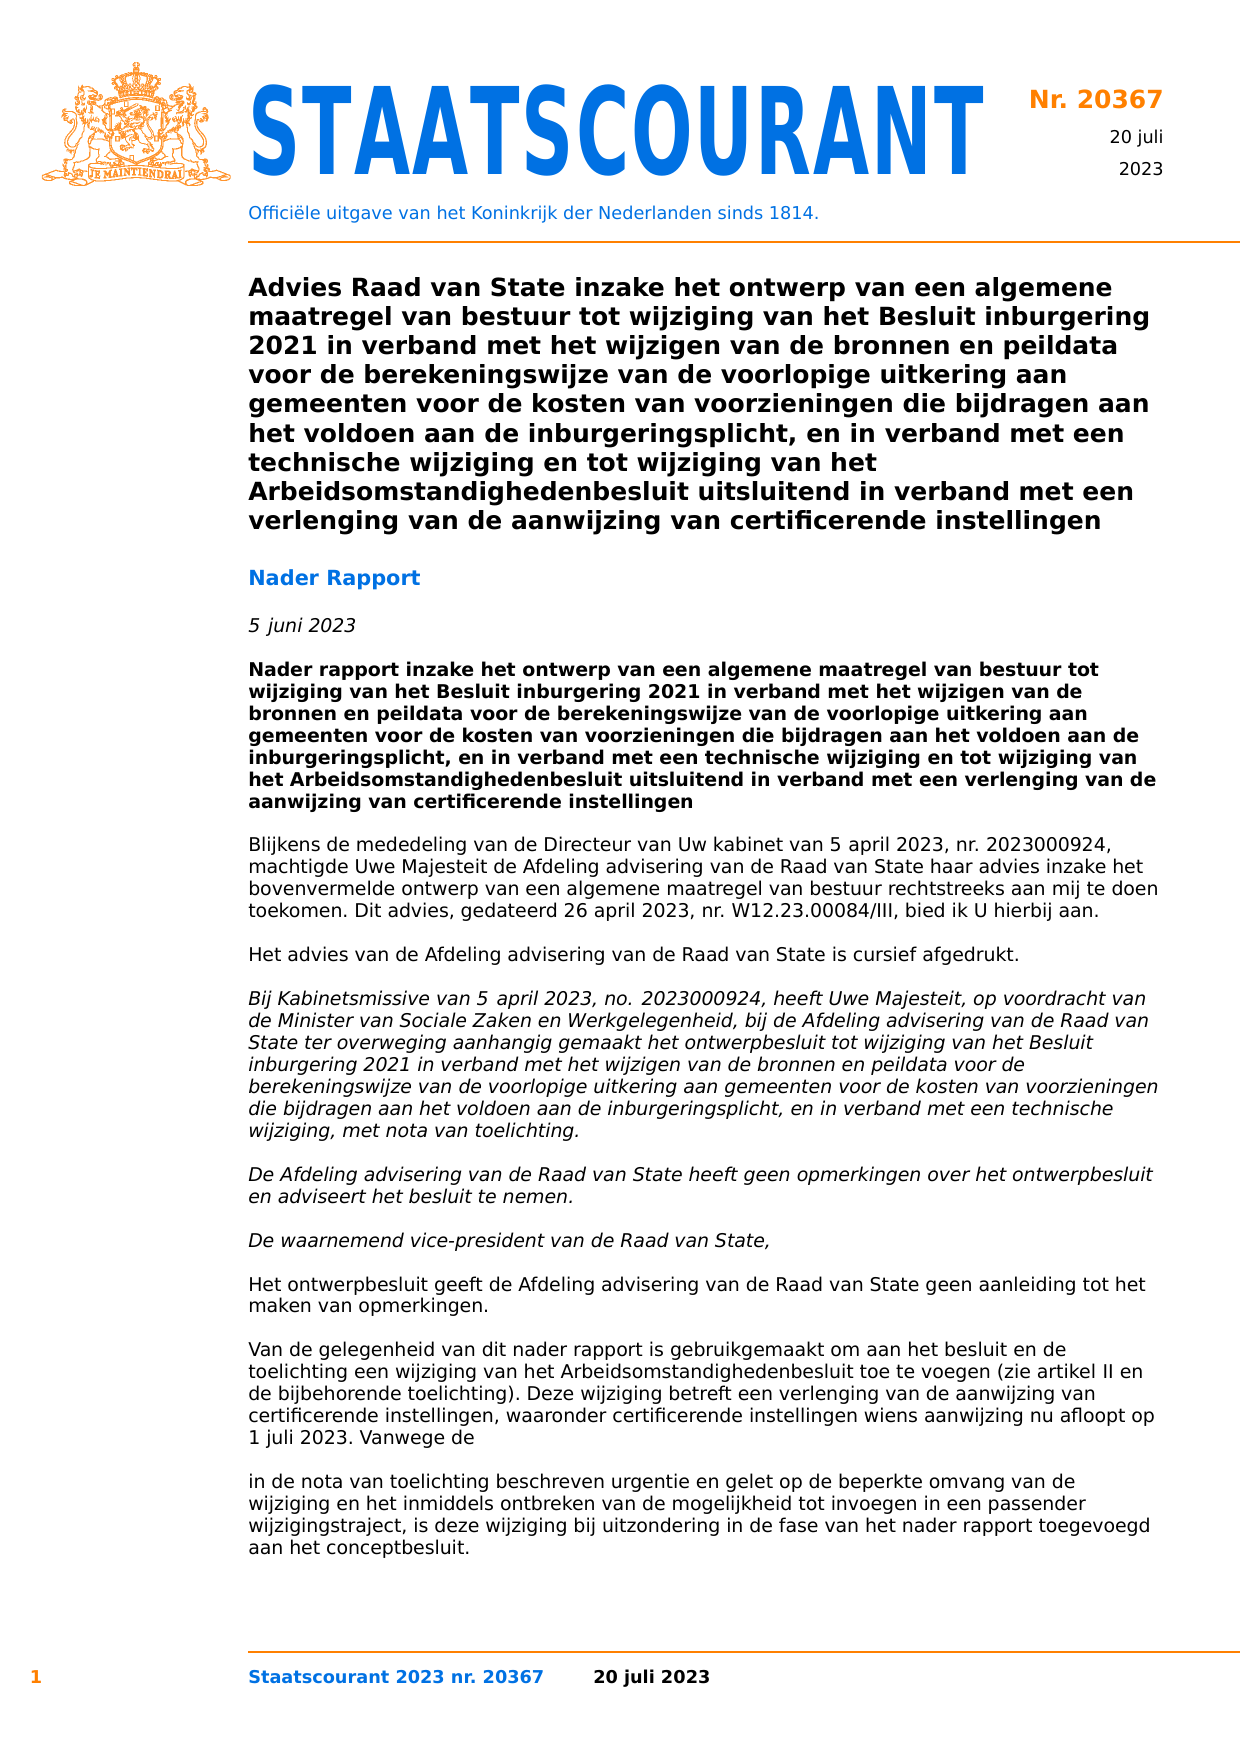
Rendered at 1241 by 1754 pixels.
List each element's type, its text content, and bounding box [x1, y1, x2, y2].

text in de nota van toelichting beschreven urgentie en gelet op de beperkte omvang van de wijziging en het inmiddels ontbreken van de mogelijkheid tot invoegen in een passender wijzigingstraject, is deze wijziging bij uitzondering in de fase van het nader rapport toegevoegd aan het conceptbesluit. [248, 1471, 1163, 1559]
table_cell 20 juli [998, 121, 1240, 153]
text Bij Kabinetsmissive van 5 april 2023, no. 2023000924, heeft Uwe Majesteit, op voordracht van de Minister van Sociale Zaken en Werkgelegenheid, bij de Afdeling advisering van de Raad van State ter overweging aanhangig gemaakt het ontwerpbesluit tot wijziging van het Besluit inburgering 2021 in verband met het wijzigen van de bronnen en peildata voor de berekeningswijze van de voorlopige uitkering aan gemeenten voor de kosten van voorzieningen die bijdragen aan het voldoen aan de inburgeringsplicht, en in verband met een technische wijziging, met nota van toelichting. [248, 988, 1163, 1142]
subtitle Advies Raad van State inzake het ontwerp van een algemene maatregel van bestuur tot wijziging van het Besluit inburgering 2021 in verband met het wijzigen van de bronnen en peildata voor de berekeningswijze van de voorlopige uitkering aan gemeenten voor de kosten van voorzieningen die bijdragen aan het voldoen aan de inburgeringsplicht, en in verband met een technische wijziging en tot wijziging van het Arbeidsomstandighedenbesluit uitsluitend in verband met een verlenging van de aanwijzing van certificerende instellingen [248, 273, 1163, 536]
text Van de gelegenheid van dit nader rapport is gebruikgemaakt om aan het besluit en de toelichting een wijziging van het Arbeidsomstandighedenbesluit toe te voegen (zie artikel II en de bijbehorende toelichting). Deze wijziging betreft een verlenging van de aanwijzing van certificerende instellingen, waaronder certificerende instellingen wiens aanwijzing nu afloopt op 1 juli 2023. Vanwege de [248, 1339, 1163, 1449]
table_cell Officiële uitgave van het Koninkrijk der Nederlanden sinds 1814. [248, 203, 1240, 241]
picture [41, 62, 231, 186]
text Nader rapport inzake het ontwerp van een algemene maatregel van bestuur tot wijziging van het Besluit inburgering 2021 in verband met het wijzigen van de bronnen en peildata voor de berekeningswijze van de voorlopige uitkering aan gemeenten voor de kosten van voorzieningen die bijdragen aan het voldoen aan de inburgeringsplicht, en in verband met een technische wijziging en tot wijziging van het Arbeidsomstandighedenbesluit uitsluitend in verband met een verlenging van de aanwijzing van certificerende instellingen [248, 659, 1163, 812]
table_header [25, 62, 248, 241]
text De waarnemend vice-president van de Raad van State, [248, 1229, 1163, 1252]
text Blijkens de mededeling van de Directeur van Uw kabinet van 5 april 2023, nr. 2023000924, machtigde Uwe Majesteit de Afdeling advisering van de Raad van State haar advies inzake het bovenvermelde ontwerp van een algemene maatregel van bestuur rechtstreeks aan mij te doen toekomen. Dit advies, gedateerd 26 april 2023, nr. W12.23.00084/III, bied ik U hierbij aan. [248, 834, 1163, 922]
table_header STAATSCOURANT [248, 62, 998, 203]
text 5 juni 2023 [248, 615, 1163, 637]
text Het ontwerpbesluit geeft de Afdeling advisering van de Raad van State geen aanleiding tot het maken van opmerkingen. [248, 1273, 1163, 1317]
subtitle Nader Rapport [248, 566, 1163, 590]
text Het advies van de Afdeling advisering van de Raad van State is cursief afgedrukt. [248, 944, 1163, 966]
text De Afdeling advisering van de Raad van State heeft geen opmerkingen over het ontwerpbesluit en adviseert het besluit te nemen. [248, 1164, 1163, 1208]
table_header Nr. 20367 [998, 62, 1240, 121]
table_cell 2023 [998, 153, 1240, 203]
